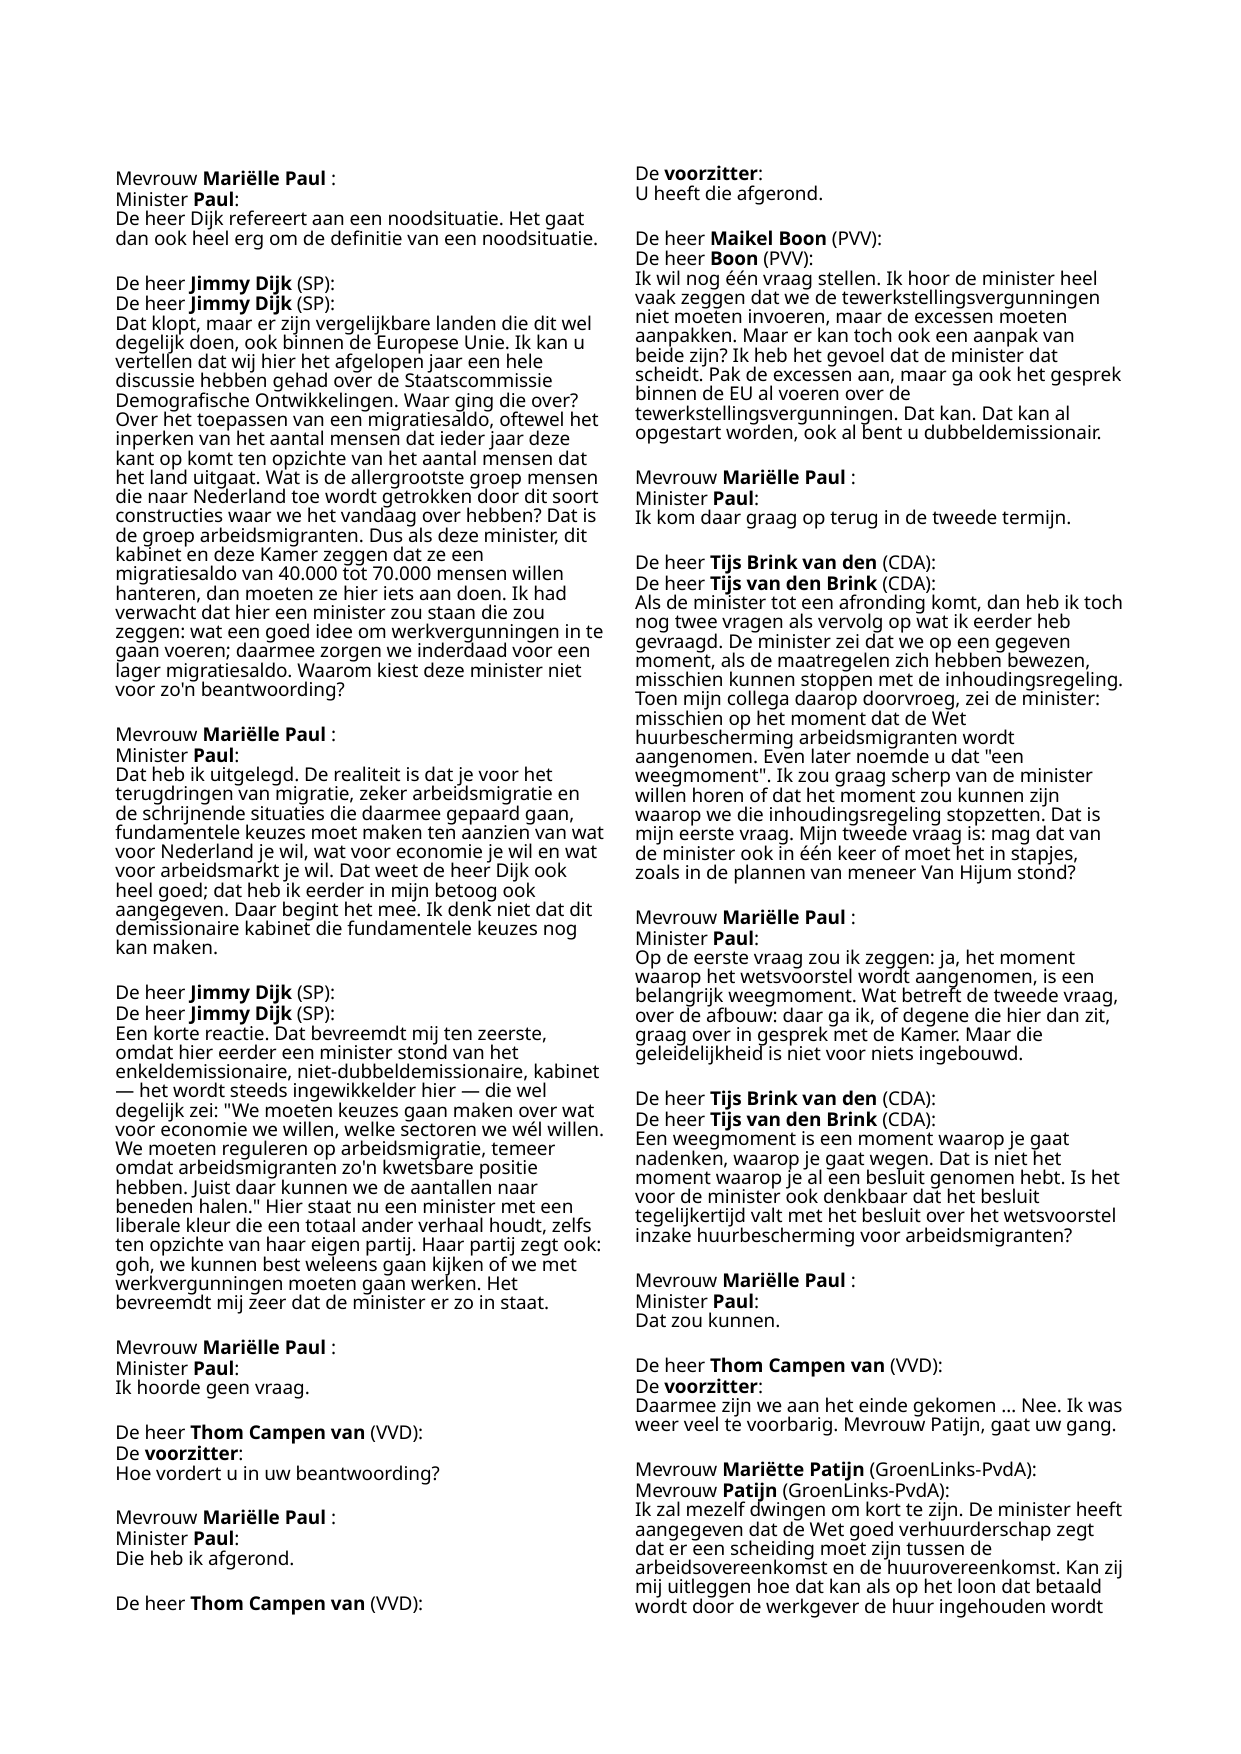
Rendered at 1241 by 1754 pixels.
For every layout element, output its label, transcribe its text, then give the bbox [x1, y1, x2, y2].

text Dat klopt, maar er zijn vergelijkbare landen die dit wel degelijk doen, ook binnen de Europese Unie. Ik kan u vertellen dat wij hier het afgelopen jaar een hele discussie hebben gehad over de Staatscommissie Demografische Ontwikkelingen. Waar ging die over? Over het toepassen van een migratiesaldo, oftewel het inperken van het aantal mensen dat ieder jaar deze kant op komt ten opzichte van het aantal mensen dat het land uitgaat. Wat is de allergrootste groep mensen die naar Nederland toe wordt getrokken door dit soort constructies waar we het vandaag over hebben? Dat is de groep arbeidsmigranten. Dus als deze minister, dit kabinet en deze Kamer zeggen dat ze een migratiesaldo van 40.000 tot 70.000 mensen willen hanteren, dan moeten ze hier iets aan doen. Ik had verwacht dat hier een minister zou staan die zou zeggen: wat een goed idee om werkvergunningen in te gaan voeren; daarmee zorgen we inderdaad voor een lager migratiesaldo. Waarom kiest deze minister niet voor zo'n beantwoording? [115, 315, 605, 700]
text Minister Paul: [115, 747, 605, 766]
text U heeft die afgerond. [635, 184, 1125, 204]
text Minister Paul: [635, 930, 1125, 949]
text De heer Tijs van den Brink (CDA): [635, 1111, 1125, 1130]
text Minister Paul: [635, 1293, 1125, 1312]
text De heer Dijk refereert aan een noodsituatie. Het gaat dan ook heel erg om de definitie van een noodsituatie. [115, 210, 605, 249]
text Hoe vordert u in uw beantwoording? [115, 1464, 605, 1484]
text Mevrouw Mariëlle Paul : [115, 165, 605, 191]
text De heer Jimmy Dijk (SP): [115, 979, 605, 1005]
text Minister Paul: [115, 1530, 605, 1549]
text Als de minister tot een afronding komt, dan heb ik toch nog twee vragen als vervolg op wat ik eerder heb gevraagd. De minister zei dat we op een gegeven moment, als de maatregelen zich hebben bewezen, misschien kunnen stoppen met de inhoudingsregeling. Toen mijn collega daarop doorvroeg, zei de minister: misschien op het moment dat de Wet huurbescherming arbeidsmigranten wordt aangenomen. Even later noemde u dat "een weegmoment". Ik zou graag scherp van de minister willen horen of dat het moment zou kunnen zijn waarop we die inhoudingsregeling stopzetten. Dat is mijn eerste vraag. Mijn tweede vraag is: mag dat van de minister ook in één keer of moet het in stapjes, zoals in de plannen van meneer Van Hijum stond? [635, 594, 1125, 883]
text De heer Jimmy Dijk (SP): [115, 1005, 605, 1024]
text Minister Paul: [115, 191, 605, 210]
text Een weegmoment is een moment waarop je gaat nadenken, waarop je gaat wegen. Dat is niet het moment waarop je al een besluit genomen hebt. Is het voor de minister ook denkbaar dat het besluit tegelijkertijd valt met het besluit over het wetsvoorstel inzake huurbescherming voor arbeidsmigranten? [635, 1130, 1125, 1246]
text De heer Thom Campen van (VVD): [115, 1419, 605, 1445]
text De heer Boon (PVV): [635, 250, 1125, 270]
text Dat zou kunnen. [635, 1312, 1125, 1331]
text Ik wil nog één vraag stellen. Ik hoor de minister heel vaak zeggen dat we de tewerkstellingsvergunningen niet moeten invoeren, maar de excessen moeten aanpakken. Maar er kan toch ook een aanpak van beide zijn? Ik heb het gevoel dat de minister dat scheidt. Pak de excessen aan, maar ga ook het gesprek binnen de EU al voeren over de tewerkstellingsvergunningen. Dat kan. Dat kan al opgestart worden, ook al bent u dubbeldemissionair. [635, 270, 1125, 443]
text De voorzitter: [115, 1445, 605, 1464]
text Ik kom daar graag op terug in de tweede termijn. [635, 509, 1125, 528]
text Mevrouw Mariëlle Paul : [115, 1504, 605, 1530]
text De heer Tijs van den Brink (CDA): [635, 575, 1125, 594]
text Dat heb ik uitgelegd. De realiteit is dat je voor het terugdringen van migratie, zeker arbeidsmigratie en de schrijnende situaties die daarmee gepaard gaan, fundamentele keuzes moet maken ten aanzien van wat voor Nederland je wil, wat voor economie je wil en wat voor arbeidsmarkt je wil. Dat weet de heer Dijk ook heel goed; dat heb ik eerder in mijn betoog ook aangegeven. Daar begint het mee. Ik denk niet dat dit demissionaire kabinet die fundamentele keuzes nog kan maken. [115, 766, 605, 959]
text Mevrouw Mariëlle Paul : [635, 904, 1125, 930]
text Op de eerste vraag zou ik zeggen: ja, het moment waarop het wetsvoorstel wordt aangenomen, is een belangrijk weegmoment. Wat betreft de tweede vraag, over de afbouw: daar ga ik, of degene die hier dan zit, graag over in gesprek met de Kamer. Maar die geleidelijkheid is niet voor niets ingebouwd. [635, 949, 1125, 1064]
text Mevrouw Patijn (GroenLinks-PvdA): [635, 1482, 1125, 1501]
text De voorzitter: [635, 165, 1125, 184]
text Ik zal mezelf dwingen om kort te zijn. De minister heeft aangegeven dat de Wet goed verhuurderschap zegt dat er een scheiding moet zijn tussen de arbeidsovereenkomst en de huurovereenkomst. Kan zij mij uitleggen hoe dat kan als op het loon dat betaald wordt door de werkgever de huur ingehouden wordt [635, 1501, 1125, 1617]
text Minister Paul: [635, 490, 1125, 509]
text Mevrouw Mariëlle Paul : [115, 1334, 605, 1360]
text De heer Tijs Brink van den (CDA): [635, 549, 1125, 575]
text De heer Thom Campen van (VVD): [115, 1590, 605, 1615]
text Mevrouw Mariëlle Paul : [635, 1267, 1125, 1293]
text Daarmee zijn we aan het einde gekomen … Nee. Ik was weer veel te voorbarig. Mevrouw Patijn, gaat uw gang. [635, 1397, 1125, 1436]
text Die heb ik afgerond. [115, 1549, 605, 1569]
text De heer Jimmy Dijk (SP): [115, 270, 605, 295]
text Mevrouw Mariëlle Paul : [115, 721, 605, 747]
text De heer Maikel Boon (PVV): [635, 225, 1125, 250]
text Mevrouw Mariëtte Patijn (GroenLinks-PvdA): [635, 1456, 1125, 1482]
text Ik hoorde geen vraag. [115, 1379, 605, 1399]
text De heer Jimmy Dijk (SP): [115, 295, 605, 315]
text De heer Tijs Brink van den (CDA): [635, 1085, 1125, 1111]
text Minister Paul: [115, 1360, 605, 1379]
text Een korte reactie. Dat bevreemdt mij ten zeerste, omdat hier eerder een minister stond van het enkeldemissionaire, niet-dubbeldemissionaire, kabinet — het wordt steeds ingewikkelder hier — die wel degelijk zei: "We moeten keuzes gaan maken over wat voor economie we willen, welke sectoren we wél willen. We moeten reguleren op arbeidsmigratie, temeer omdat arbeidsmigranten zo'n kwetsbare positie hebben. Juist daar kunnen we de aantallen naar beneden halen." Hier staat nu een minister met een liberale kleur die een totaal ander verhaal houdt, zelfs ten opzichte van haar eigen partij. Haar partij zegt ook: goh, we kunnen best weleens gaan kijken of we met werkvergunningen moeten gaan werken. Het bevreemdt mij zeer dat de minister er zo in staat. [115, 1024, 605, 1313]
text De heer Thom Campen van (VVD): [635, 1352, 1125, 1378]
text Mevrouw Mariëlle Paul : [635, 464, 1125, 490]
text De voorzitter: [635, 1378, 1125, 1397]
